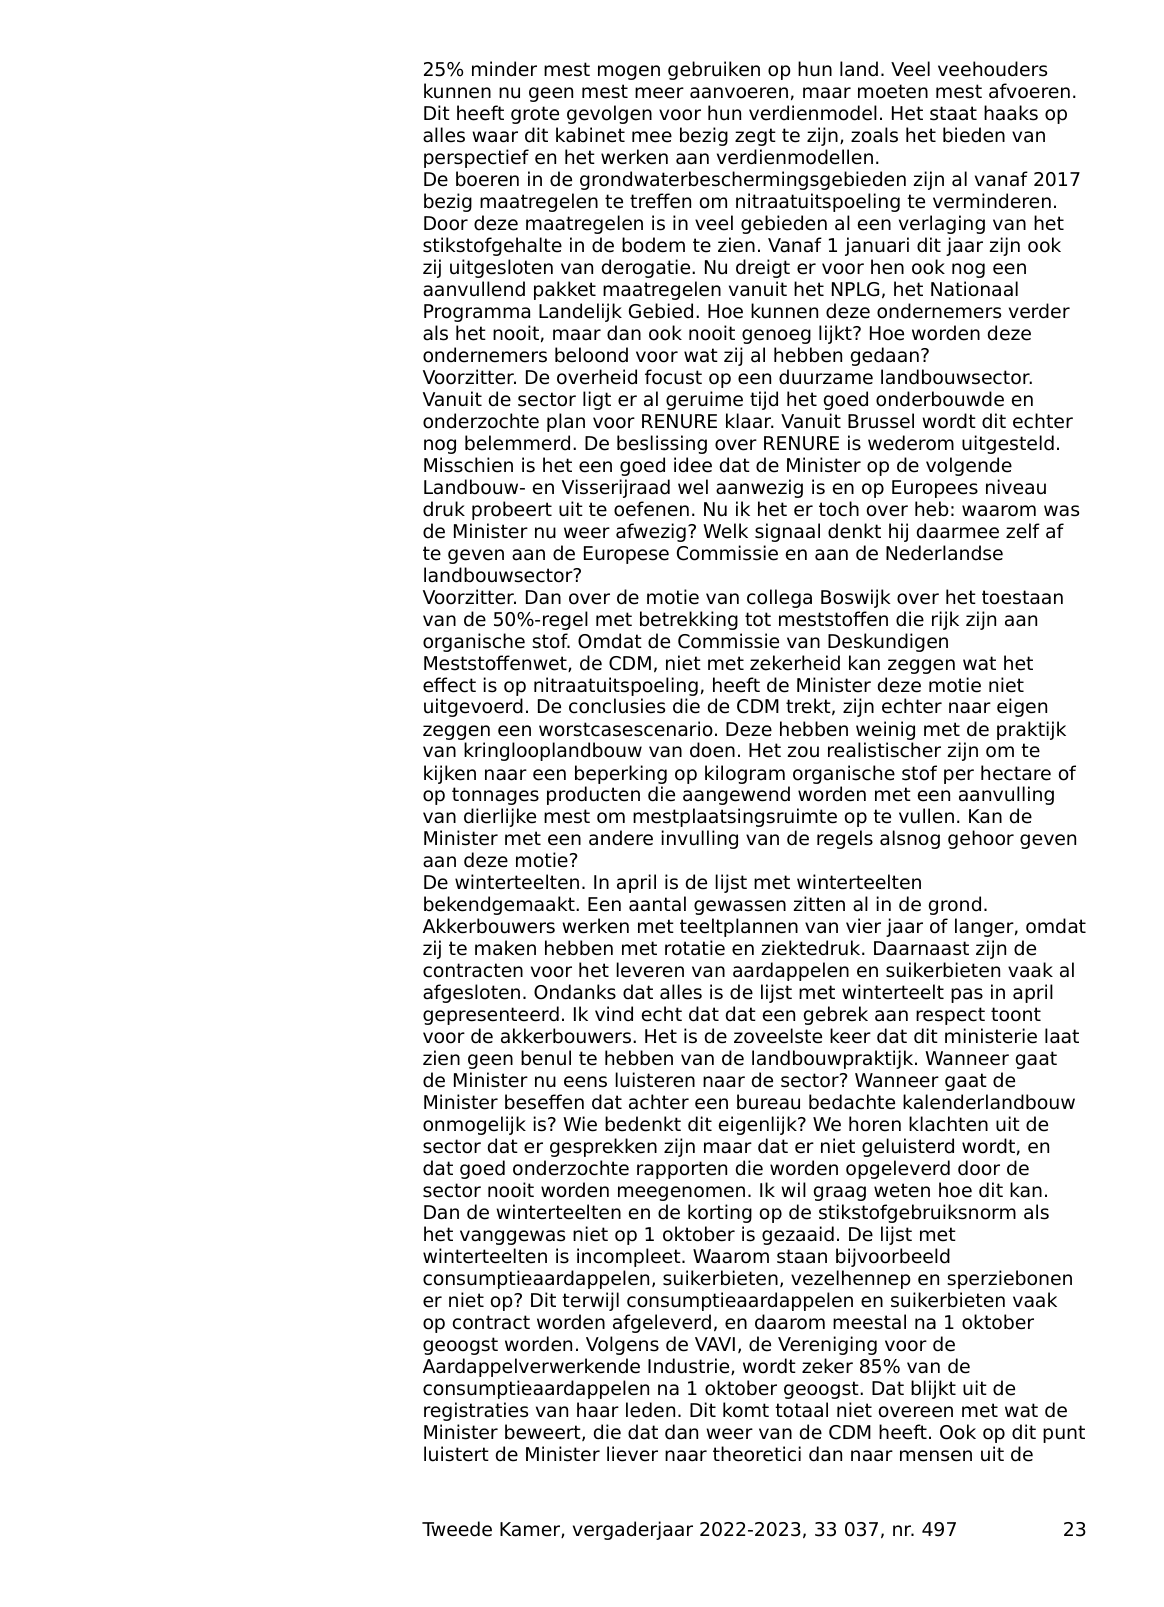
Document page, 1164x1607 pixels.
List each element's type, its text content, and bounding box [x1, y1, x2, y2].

text 25% minder mest mogen gebruiken op hun land. Veel veehouders kunnen nu geen mest meer aanvoeren, maar moeten mest afvoeren. Dit heeft grote gevolgen voor hun verdienmodel. Het staat haaks op alles waar dit kabinet mee bezig zegt te zijn, zoals het bieden van perspectief en het werken aan verdienmodellen. [422, 59, 1087, 169]
text De winterteelten. In april is de lijst met winterteelten bekendgemaakt. Een aantal gewassen zitten al in de grond. Akkerbouwers werken met teeltplannen van vier jaar of langer, omdat zij te maken hebben met rotatie en ziektedruk. Daarnaast zijn de contracten voor het leveren van aardappelen en suikerbieten vaak al afgesloten. Ondanks dat alles is de lijst met winterteelt pas in april gepresenteerd. Ik vind echt dat dat een gebrek aan respect toont voor de akkerbouwers. Het is de zoveelste keer dat dit ministerie laat zien geen benul te hebben van de landbouwpraktijk. Wanneer gaat de Minister nu eens luisteren naar de sector? Wanneer gaat de Minister beseffen dat achter een bureau bedachte kalenderlandbouw onmogelijk is? Wie bedenkt dit eigenlijk? We horen klachten uit de sector dat er gesprekken zijn maar dat er niet geluisterd wordt, en dat goed onderzochte rapporten die worden opgeleverd door de sector nooit worden meegenomen. Ik wil graag weten hoe dit kan. [422, 872, 1087, 1202]
text Dan de winterteelten en de korting op de stikstofgebruiksnorm als het vanggewas niet op 1 oktober is gezaaid. De lijst met winterteelten is incompleet. Waarom staan bijvoorbeeld consumptieaardappelen, suikerbieten, vezelhennep en sperziebonen er niet op? Dit terwijl consumptieaardappelen en suikerbieten vaak op contract worden afgeleverd, en daarom meestal na 1 oktober geoogst worden. Volgens de VAVI, de Vereniging voor de Aardappelverwerkende Industrie, wordt zeker 85% van de consumptieaardappelen na 1 oktober geoogst. Dat blijkt uit de registraties van haar leden. Dit komt totaal niet overeen met wat de Minister beweert, die dat dan weer van de CDM heeft. Ook op dit punt luistert de Minister liever naar theoretici dan naar mensen uit de [422, 1202, 1087, 1466]
text Voorzitter. Dan over de motie van collega Boswijk over het toestaan van de 50%-regel met betrekking tot meststoffen die rijk zijn aan organische stof. Omdat de Commissie van Deskundigen Meststoffenwet, de CDM, niet met zekerheid kan zeggen wat het effect is op nitraatuitspoeling, heeft de Minister deze motie niet uitgevoerd. De conclusies die de CDM trekt, zijn echter naar eigen zeggen een worstcasescenario. Deze hebben weinig met de praktijk van kringlooplandbouw van doen. Het zou realistischer zijn om te kijken naar een beperking op kilogram organische stof per hectare of op tonnages producten die aangewend worden met een aanvulling van dierlijke mest om mestplaatsingsruimte op te vullen. Kan de Minister met een andere invulling van de regels alsnog gehoor geven aan deze motie? [422, 587, 1087, 872]
text Voorzitter. De overheid focust op een duurzame landbouwsector. Vanuit de sector ligt er al geruime tijd het goed onderbouwde en onderzochte plan voor RENURE klaar. Vanuit Brussel wordt dit echter nog belemmerd. De beslissing over RENURE is wederom uitgesteld. Misschien is het een goed idee dat de Minister op de volgende Landbouw- en Visserijraad wel aanwezig is en op Europees niveau druk probeert uit te oefenen. Nu ik het er toch over heb: waarom was de Minister nu weer afwezig? Welk signaal denkt hij daarmee zelf af te geven aan de Europese Commissie en aan de Nederlandse landbouwsector? [422, 367, 1087, 587]
text De boeren in de grondwaterbeschermingsgebieden zijn al vanaf 2017 bezig maatregelen te treffen om nitraatuitspoeling te verminderen. Door deze maatregelen is in veel gebieden al een verlaging van het stikstofgehalte in de bodem te zien. Vanaf 1 januari dit jaar zijn ook zij uitgesloten van derogatie. Nu dreigt er voor hen ook nog een aanvullend pakket maatregelen vanuit het NPLG, het Nationaal Programma Landelijk Gebied. Hoe kunnen deze ondernemers verder als het nooit, maar dan ook nooit genoeg lijkt? Hoe worden deze ondernemers beloond voor wat zij al hebben gedaan? [422, 169, 1087, 367]
